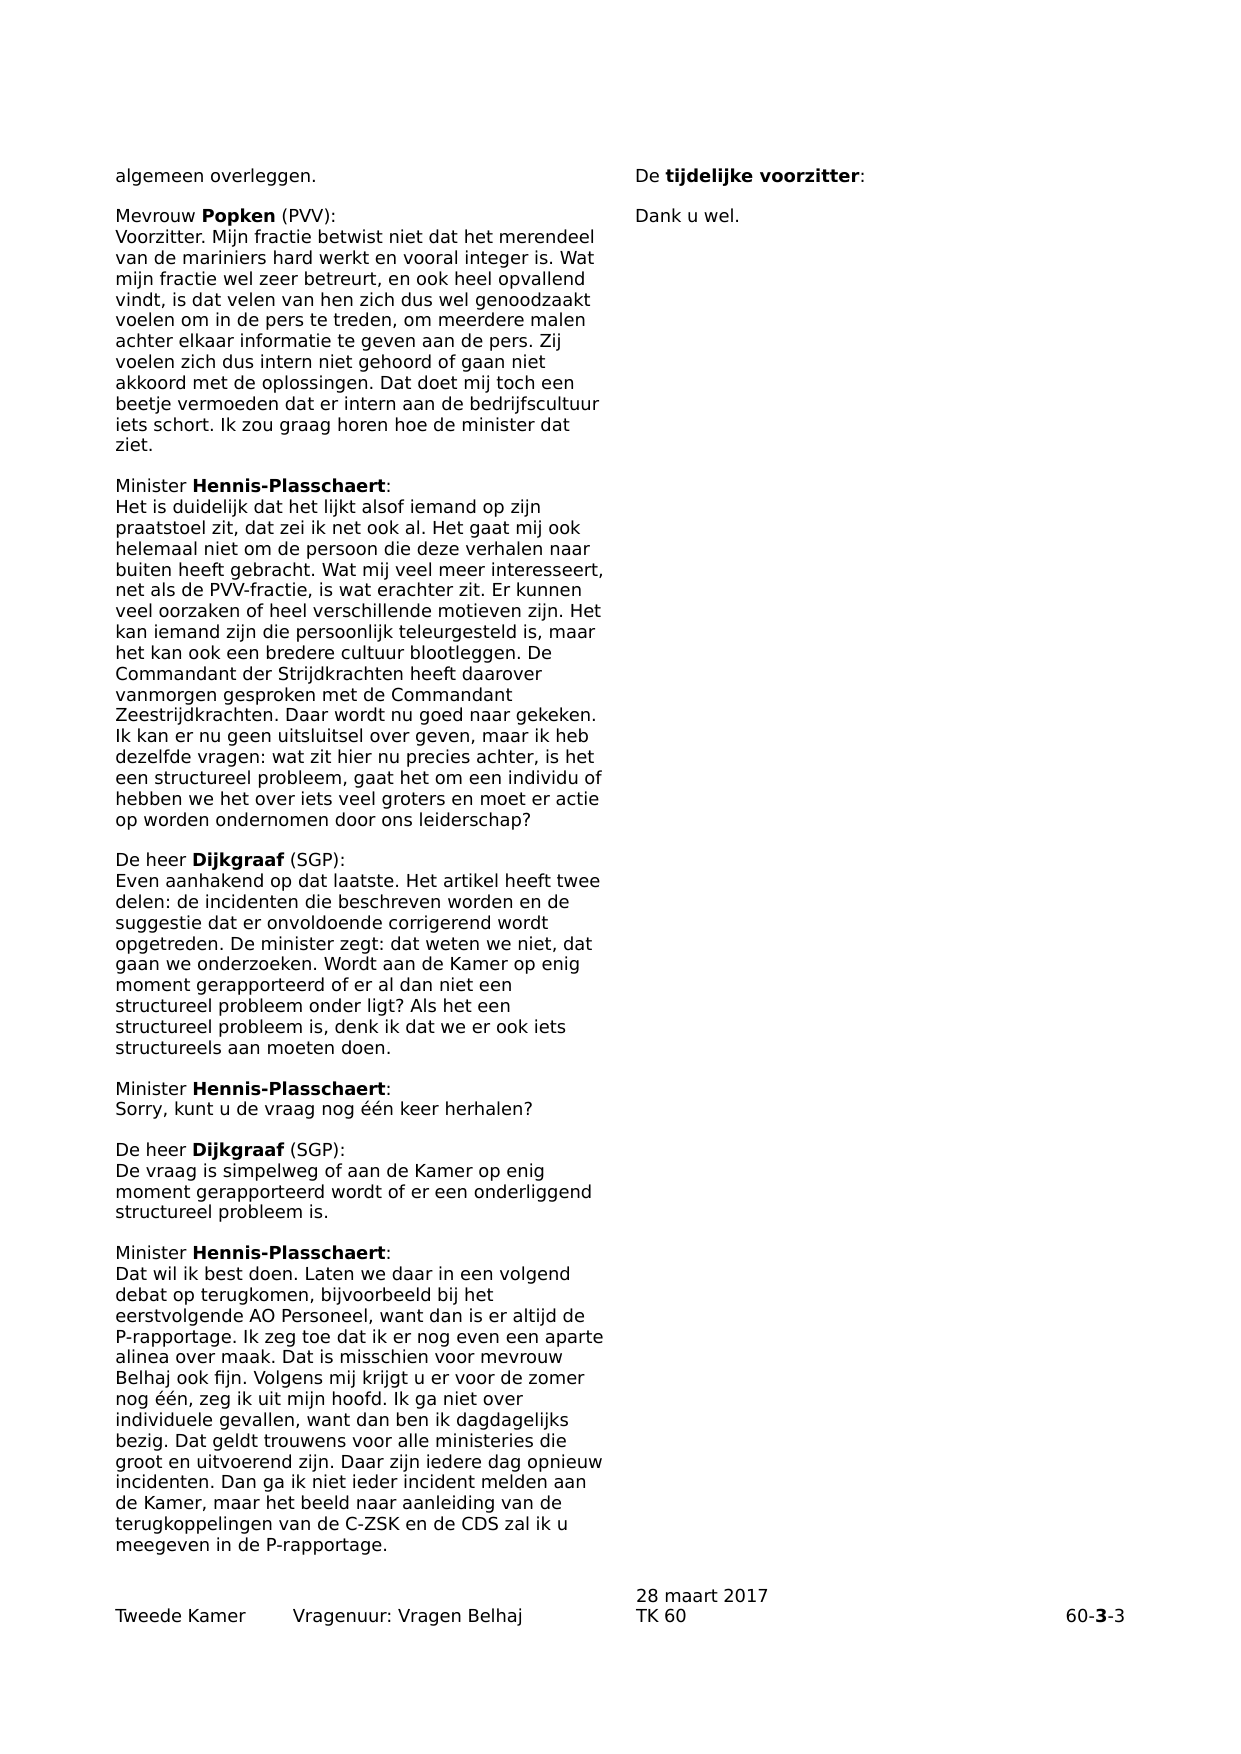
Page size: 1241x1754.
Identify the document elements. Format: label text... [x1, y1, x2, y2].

text Minister Hennis-Plasschaert: [115, 476, 605, 497]
text algemeen overleggen. [115, 165, 605, 186]
text Even aanhakend op dat laatste. Het artikel heeft twee delen: de incidenten die beschreven worden en de suggestie dat er onvoldoende corrigerend wordt opgetreden. De minister zegt: dat weten we niet, dat gaan we onderzoeken. Wordt aan de Kamer op enig moment gerapporteerd of er al dan niet een structureel probleem onder ligt? Als het een structureel probleem is, denk ik dat we er ook iets structureels aan moeten doen. [115, 871, 605, 1058]
text Sorry, kunt u de vraag nog één keer herhalen? [115, 1099, 605, 1120]
text De vraag is simpelweg of aan de Kamer op enig moment gerapporteerd wordt of er een onderliggend structureel probleem is. [115, 1161, 605, 1223]
text Dat wil ik best doen. Laten we daar in een volgend debat op terugkomen, bijvoorbeeld bij het eerstvolgende AO Personeel, want dan is er altijd de P-rapportage. Ik zeg toe dat ik er nog even een aparte alinea over maak. Dat is misschien voor mevrouw Belhaj ook fijn. Volgens mij krijgt u er voor de zomer nog één, zeg ik uit mijn hoofd. Ik ga niet over individuele gevallen, want dan ben ik dagdagelijks bezig. Dat geldt trouwens voor alle ministeries die groot en uitvoerend zijn. Daar zijn iedere dag opnieuw incidenten. Dan ga ik niet ieder incident melden aan de Kamer, maar het beeld naar aanleiding van de terugkoppelingen van de C-ZSK en de CDS zal ik u meegeven in de P-rapportage. [115, 1264, 605, 1556]
text De heer Dijkgraaf (SGP): [115, 1140, 605, 1161]
text Minister Hennis-Plasschaert: [115, 1078, 605, 1099]
text Minister Hennis-Plasschaert: [115, 1243, 605, 1264]
text Dank u wel. [635, 206, 1125, 227]
text De tijdelijke voorzitter: [635, 165, 1125, 186]
text Mevrouw Popken (PVV): [115, 206, 605, 227]
text Voorzitter. Mijn fractie betwist niet dat het merendeel van de mariniers hard werkt en vooral integer is. Wat mijn fractie wel zeer betreurt, en ook heel opvallend vindt, is dat velen van hen zich dus wel genoodzaakt voelen om in de pers te treden, om meerdere malen achter elkaar informatie te geven aan de pers. Zij voelen zich dus intern niet gehoord of gaan niet akkoord met de oplossingen. Dat doet mij toch een beetje vermoeden dat er intern aan de bedrijfscultuur iets schort. Ik zou graag horen hoe de minister dat ziet. [115, 227, 605, 456]
text Het is duidelijk dat het lijkt alsof iemand op zijn praatstoel zit, dat zei ik net ook al. Het gaat mij ook helemaal niet om de persoon die deze verhalen naar buiten heeft gebracht. Wat mij veel meer interesseert, net als de PVV-fractie, is wat erachter zit. Er kunnen veel oorzaken of heel verschillende motieven zijn. Het kan iemand zijn die persoonlijk teleurgesteld is, maar het kan ook een bredere cultuur blootleggen. De Commandant der Strijdkrachten heeft daarover vanmorgen gesproken met de Commandant Zeestrijdkrachten. Daar wordt nu goed naar gekeken. Ik kan er nu geen uitsluitsel over geven, maar ik heb dezelfde vragen: wat zit hier nu precies achter, is het een structureel probleem, gaat het om een individu of hebben we het over iets veel groters en moet er actie op worden ondernomen door ons leiderschap? [115, 497, 605, 830]
text De heer Dijkgraaf (SGP): [115, 850, 605, 871]
